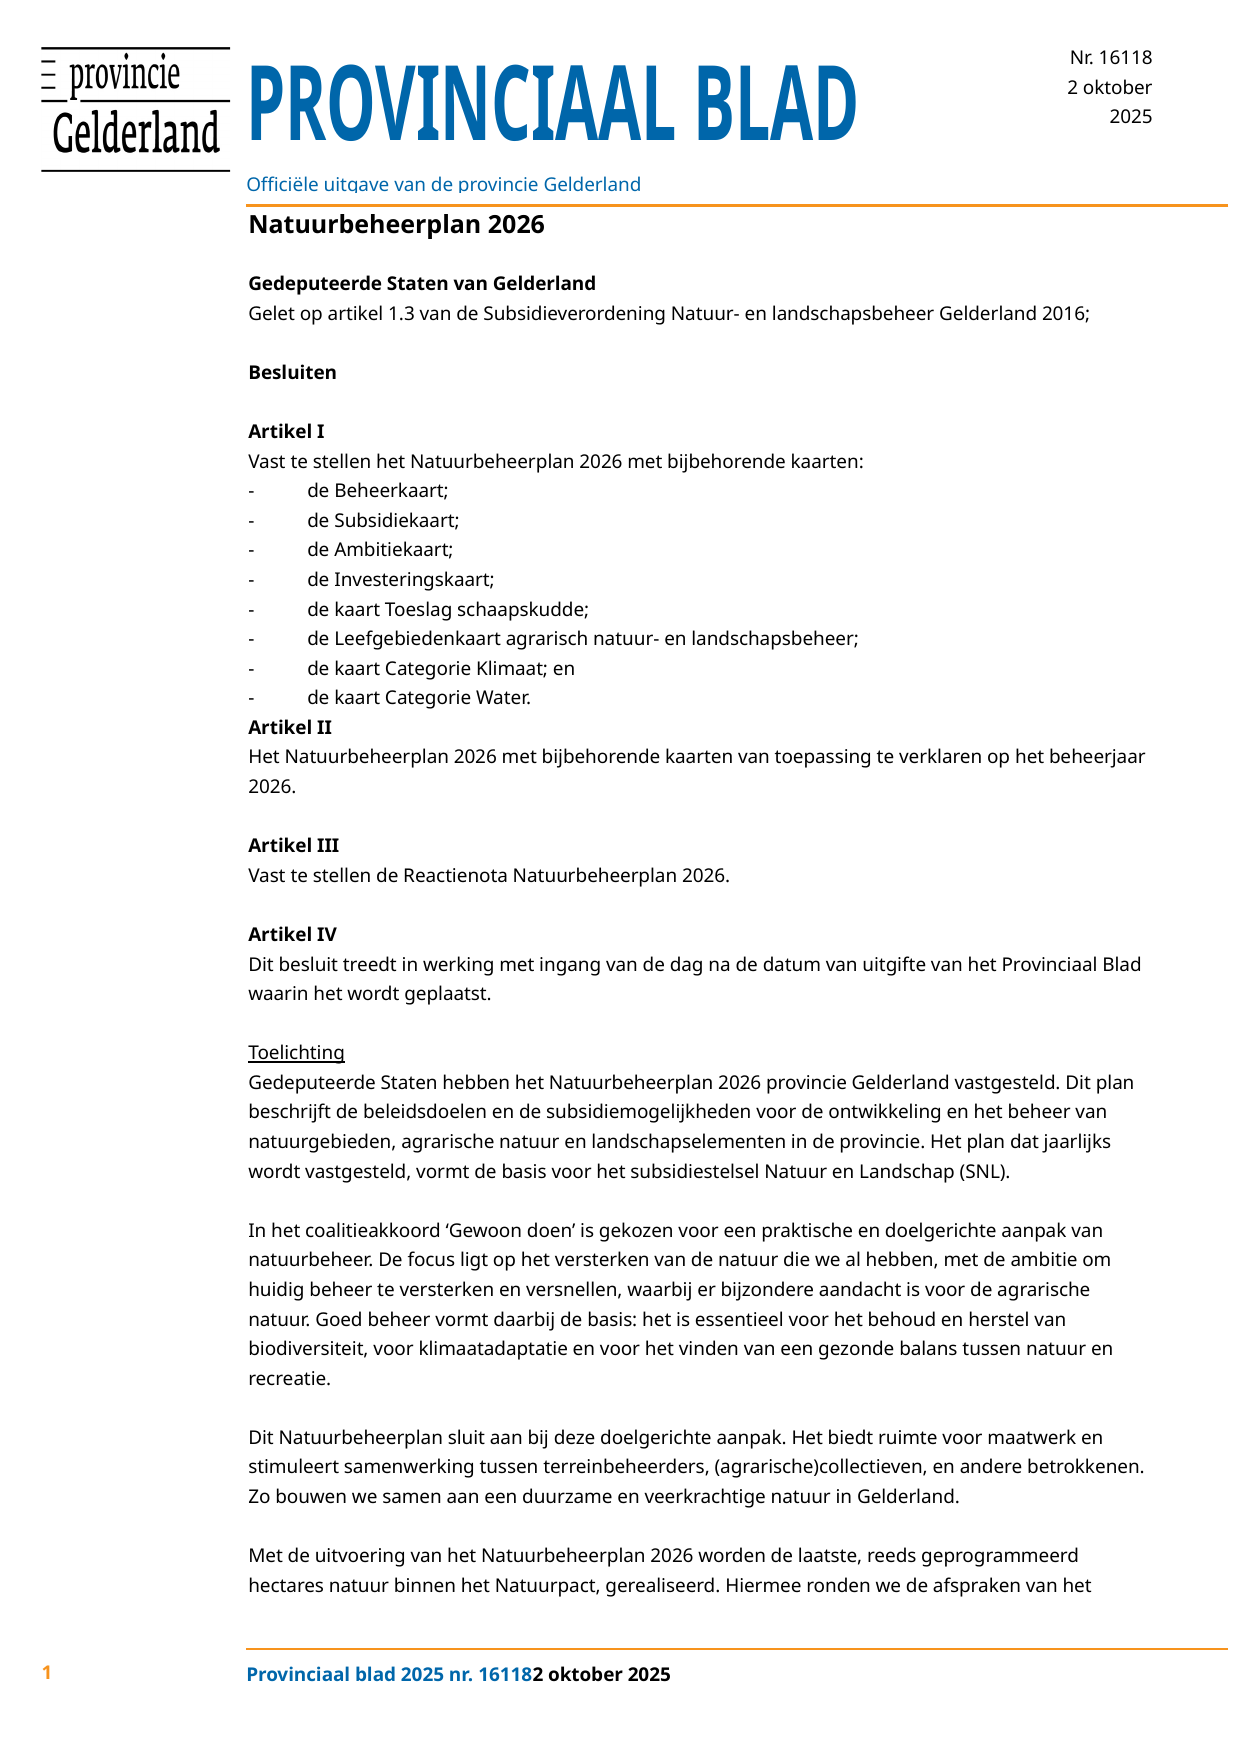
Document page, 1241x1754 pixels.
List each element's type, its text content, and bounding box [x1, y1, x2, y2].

text In het coalitieakkoord ‘Gewoon doen’ is gekozen voor een praktische en doelgerichte aanpak van natuurbeheer. De focus ligt op het versterken van de natuur die we al hebben, met de ambitie om huidig beheer te versterken en versnellen, waarbij er bijzondere aandacht is voor de agrarische natuur. Goed beheer vormt daarbij de basis: het is essentieel voor het behoud en herstel van biodiversiteit, voor klimaatadaptatie en voor het vinden van een gezonde balans tussen natuur en recreatie. [248, 1217, 1152, 1391]
list de Beheerkaart; [248, 477, 1152, 503]
text Artikel II [248, 714, 1152, 740]
text Artikel IV [248, 921, 1152, 947]
list de kaart Toeslag schaapskudde; [248, 596, 1152, 621]
text Het Natuurbeheerplan 2026 met bijbehorende kaarten van toepassing te verklaren op het beheerjaar 2026. [248, 744, 1152, 799]
text Vast te stellen de Reactienota Natuurbeheerplan 2026. [248, 862, 1152, 888]
text Besluiten [248, 359, 1152, 385]
list de kaart Categorie Water. [248, 684, 1152, 710]
list de Ambitiekaart; [248, 537, 1152, 562]
text Vast te stellen het Natuurbeheerplan 2026 met bijbehorende kaarten: [248, 448, 1152, 473]
text Artikel III [248, 832, 1152, 858]
text Gedeputeerde Staten hebben het Natuurbeheerplan 2026 provincie Gelderland vastgesteld. Dit plan beschrijft de beleidsdoelen en de subsidiemogelijkheden voor de ontwikkeling en het beheer van natuurgebieden, agrarische natuur en landschapselementen in de provincie. Het plan dat jaarlijks wordt vastgesteld, vormt de basis voor het subsidiestelsel Natuur en Landschap (SNL). [248, 1069, 1152, 1183]
picture [41, 47, 231, 172]
list de Leefgebiedenkaart agrarisch natuur- en landschapsbeheer; [248, 625, 1152, 651]
text Dit besluit treedt in werking met ingang van de dag na de datum van uitgifte van het Provinciaal Blad waarin het wordt geplaatst. [248, 951, 1152, 1006]
text Gedeputeerde Staten van Gelderland [248, 270, 1152, 296]
list de Subsidiekaart; [248, 507, 1152, 533]
text Toelichting [248, 1039, 1152, 1065]
text Gelet op artikel 1.3 van de Subsidieverordening Natuur- en landschapsbeheer Gelderland 2016; [248, 300, 1152, 326]
text Met de uitvoering van het Natuurbeheerplan 2026 worden de laatste, reeds geprogrammeerd hectares natuur binnen het Natuurpact, gerealiseerd. Hiermee ronden we de afspraken van het [248, 1542, 1152, 1598]
text Artikel I [248, 418, 1152, 444]
list de kaart Categorie Klimaat; en [248, 655, 1152, 681]
list de Investeringskaart; [248, 566, 1152, 592]
text Dit Natuurbeheerplan sluit aan bij deze doelgerichte aanpak. Het biedt ruimte voor maatwerk en stimuleert samenwerking tussen terreinbeheerders, (agrarische)collectieven, en andere betrokkenen. Zo bouwen we samen aan een duurzame en veerkrachtige natuur in Gelderland. [248, 1424, 1152, 1509]
text Natuurbeheerplan 2026 [248, 207, 1152, 241]
